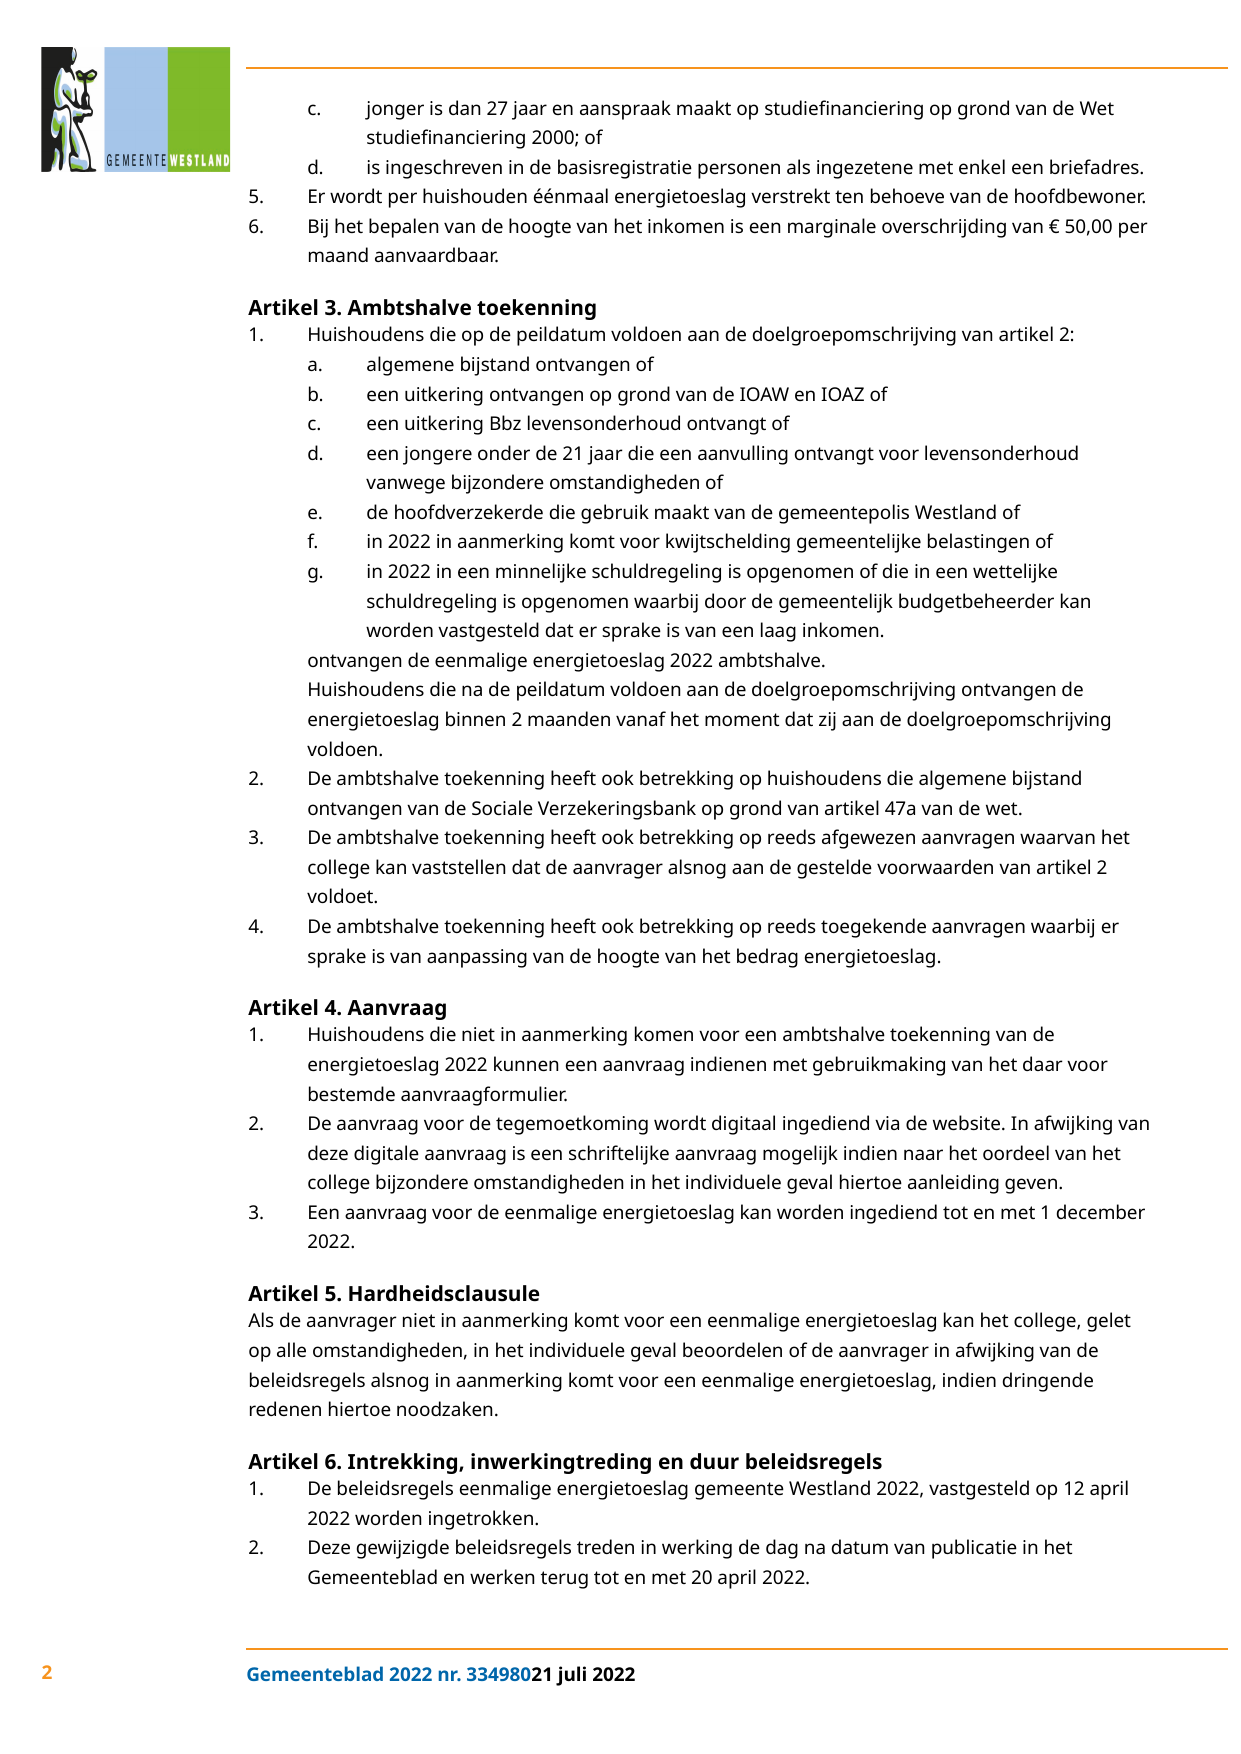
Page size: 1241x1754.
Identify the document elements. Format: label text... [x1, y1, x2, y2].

list de hoofdverzekerde die gebruik maakt van de gemeentepolis Westland of [307, 499, 1152, 525]
picture [41, 47, 231, 172]
list Een aanvraag voor de eenmalige energietoeslag kan worden ingediend tot en met 1 december 2022. [248, 1199, 1152, 1254]
text Artikel 6. Intrekking, inwerkingtreding en duur beleidsregels [248, 1447, 1152, 1475]
list De ambtshalve toekenning heeft ook betrekking op huishoudens die algemene bijstand ontvangen van de Sociale Verzekeringsbank op grond van artikel 47a van de wet. [248, 765, 1152, 821]
list algemene bijstand ontvangen of [307, 351, 1152, 377]
list Huishoudens die op de peildatum voldoen aan de doelgroepomschrijving van artikel 2: [248, 322, 1152, 347]
list Huishoudens die niet in aanmerking komen voor een ambtshalve toekenning van de energietoeslag 2022 kunnen een aanvraag indienen met gebruikmaking van het daar voor bestemde aanvraagformulier. [248, 1022, 1152, 1107]
list De beleidsregels eenmalige energietoeslag gemeente Westland 2022, vastgesteld op 12 april 2022 worden ingetrokken. [248, 1475, 1152, 1531]
text Artikel 3. Ambtshalve toekenning [248, 293, 1152, 322]
list is ingeschreven in de basisregistratie personen als ingezetene met enkel een briefadres. [307, 154, 1152, 180]
list De ambtshalve toekenning heeft ook betrekking op reeds toegekende aanvragen waarbij er sprake is van aanpassing van de hoogte van het bedrag energietoeslag. [248, 913, 1152, 968]
list een jongere onder de 21 jaar die een aanvulling ontvangt voor levensonderhoud vanwege bijzondere omstandigheden of [307, 440, 1152, 495]
list jonger is dan 27 jaar en aanspraak maakt op studiefinanciering op grond van de Wet studiefinanciering 2000; of [307, 95, 1152, 150]
list De aanvraag voor de tegemoetkoming wordt digitaal ingediend via de website. In afwijking van deze digitale aanvraag is een schriftelijke aanvraag mogelijk indien naar het oordeel van het college bijzondere omstandigheden in het individuele geval hiertoe aanleiding geven. [248, 1110, 1152, 1195]
list ontvangen de eenmalige energietoeslag 2022 ambtshalve. [248, 647, 1152, 673]
list in 2022 in aanmerking komt voor kwijtschelding gemeentelijke belastingen of [307, 529, 1152, 554]
list De ambtshalve toekenning heeft ook betrekking op reeds afgewezen aanvragen waarvan het college kan vaststellen dat de aanvrager alsnog aan de gestelde voorwaarden van artikel 2 voldoet. [248, 824, 1152, 909]
text Als de aanvrager niet in aanmerking komt voor een eenmalige energietoeslag kan het college, gelet op alle omstandigheden, in het individuele geval beoordelen of de aanvrager in afwijking van de beleidsregels alsnog in aanmerking komt voor een eenmalige energietoeslag, indien dringende redenen hiertoe noodzaken. [248, 1308, 1152, 1422]
list in 2022 in een minnelijke schuldregeling is opgenomen of die in een wettelijke schuldregeling is opgenomen waarbij door de gemeentelijk budgetbeheerder kan worden vastgesteld dat er sprake is van een laag inkomen. [307, 558, 1152, 643]
text Artikel 4. Aanvraag [248, 993, 1152, 1022]
text Artikel 5. Hardheidsclausule [248, 1279, 1152, 1308]
list Er wordt per huishouden éénmaal energietoeslag verstrekt ten behoeve van de hoofdbewoner. [248, 183, 1152, 209]
list een uitkering ontvangen op grond van de IOAW en IOAZ of [307, 381, 1152, 406]
list Deze gewijzigde beleidsregels treden in werking de dag na datum van publicatie in het Gemeenteblad en werken terug tot en met 20 april 2022. [248, 1534, 1152, 1590]
list Bij het bepalen van de hoogte van het inkomen is een marginale overschrijding van € 50,00 per maand aanvaardbaar. [248, 213, 1152, 268]
list Huishoudens die na de peildatum voldoen aan de doelgroepomschrijving ontvangen de energietoeslag binnen 2 maanden vanaf het moment dat zij aan de doelgroepomschrijving voldoen. [248, 677, 1152, 761]
list een uitkering Bbz levensonderhoud ontvangt of [307, 410, 1152, 436]
